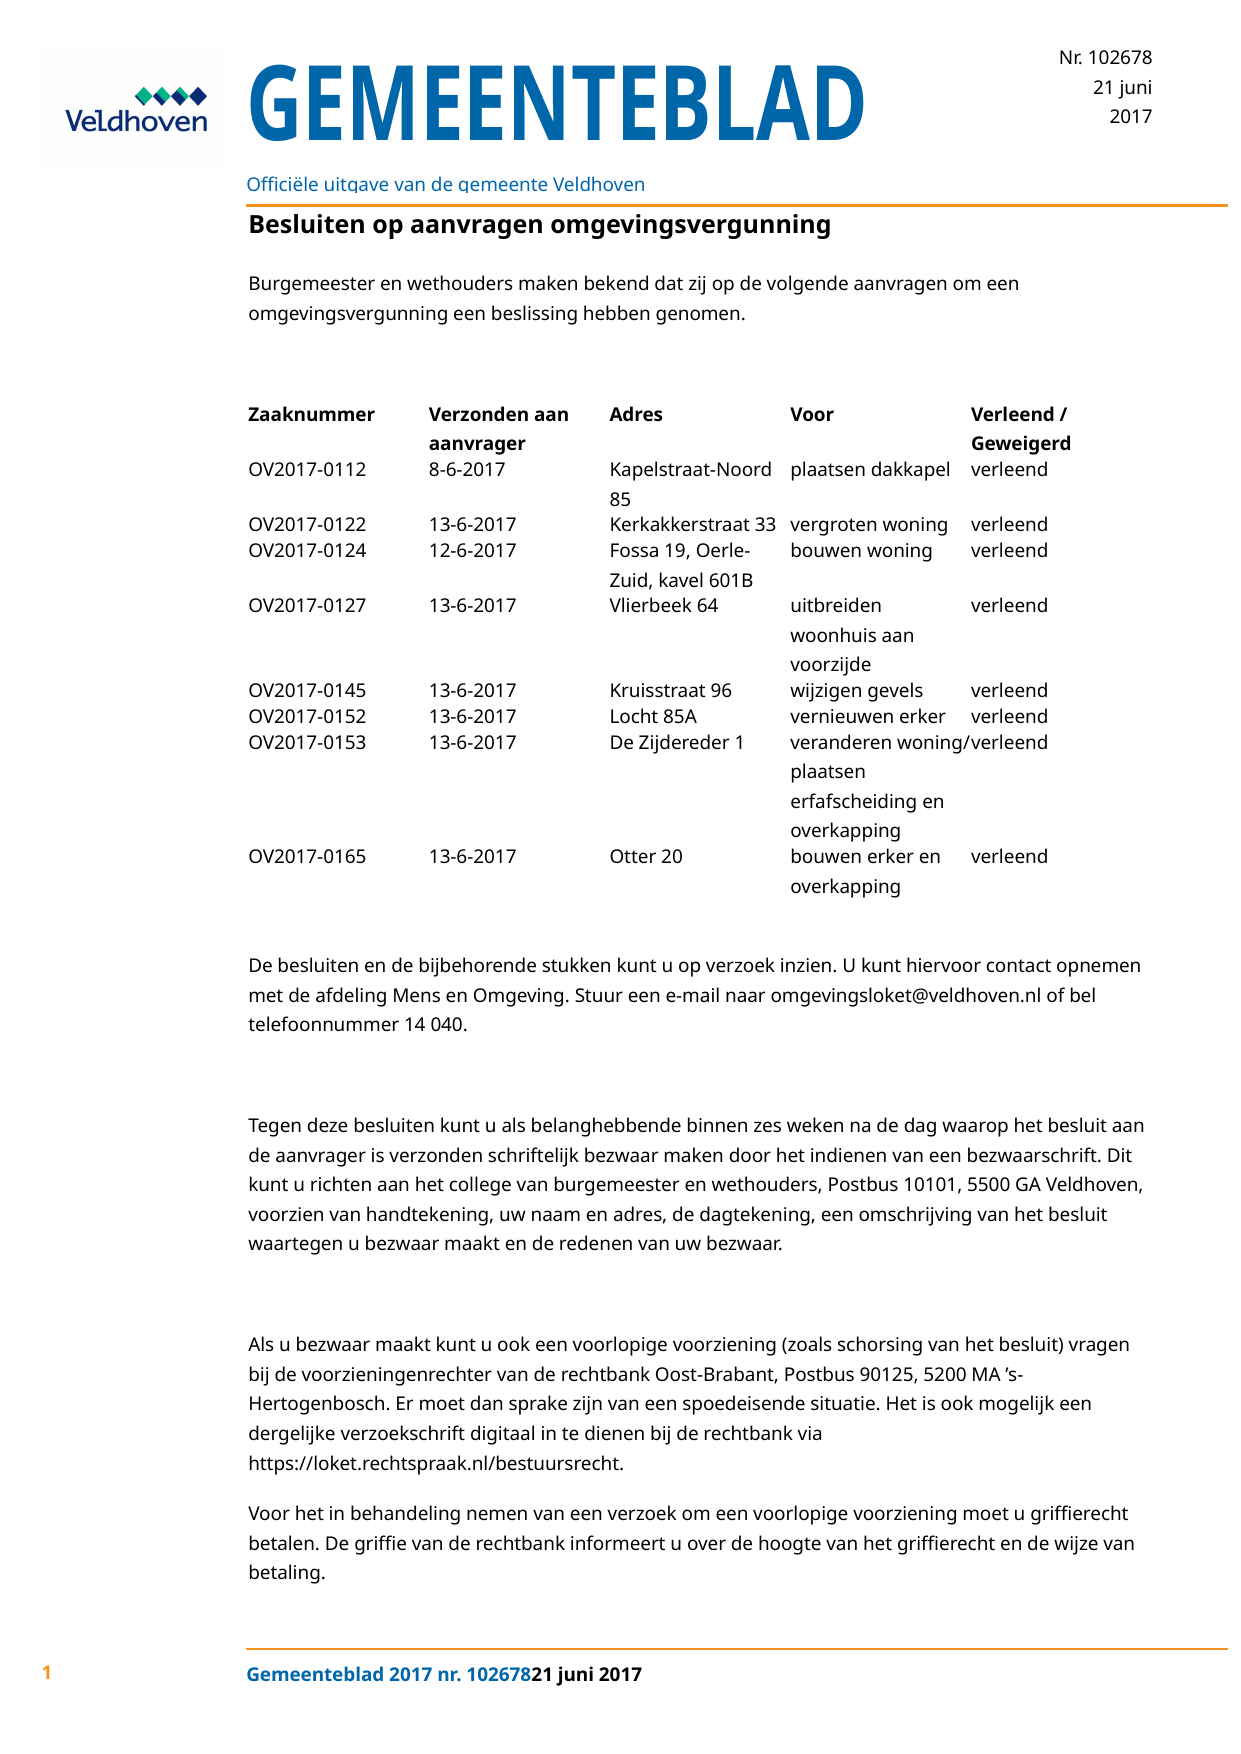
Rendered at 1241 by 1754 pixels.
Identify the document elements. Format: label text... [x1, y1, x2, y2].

text Voor het in behandeling nemen van een verzoek om een voorlopige voorziening moet u griffierecht betalen. De griffie van de rechtbank informeert u over de hoogte van het griffierecht en de wijze van betaling. [248, 1500, 1152, 1585]
table_cell OV2017-0122 [248, 511, 429, 537]
text Tegen deze besluiten kunt u als belanghebbende binnen zes weken na de dag waarop het besluit aan de aanvrager is verzonden schriftelijk bezwaar maken door het indienen van een bezwaarschrift. Dit kunt u richten aan het college van burgemeester en wethouders, Postbus 10101, 5500 GA Veldhoven, voorzien van handtekening, uw naam en adres, de dagtekening, een omschrijving van het besluit waartegen u bezwaar maakt en de redenen van uw bezwaar. [248, 1112, 1152, 1256]
table_cell OV2017-0112 [248, 456, 429, 511]
table_cell uitbreiden woonhuis aan voorzijde [790, 593, 971, 677]
table_cell verleend [971, 537, 1152, 592]
table_header Verleend / Geweigerd [971, 401, 1152, 456]
table_cell Otter 20 [609, 843, 790, 899]
table_cell veranderen woning/ plaatsen erfafscheiding en overkapping [790, 729, 971, 843]
table_cell OV2017-0165 [248, 843, 429, 899]
table_cell Locht 85A [609, 703, 790, 729]
table_cell vergroten woning [790, 511, 971, 537]
text Besluiten op aanvragen omgevingsvergunning [248, 207, 1152, 241]
table_cell vernieuwen erker [790, 703, 971, 729]
table_cell 13-6-2017 [429, 703, 609, 729]
text De besluiten en de bijbehorende stukken kunt u op verzoek inzien. U kunt hiervoor contact opnemen met de afdeling Mens en Omgeving. Stuur een e-mail naar omgevingsloket@veldhoven.nl of bel telefoonnummer 14 040. [248, 952, 1152, 1037]
table_header Verzonden aan aanvrager [429, 401, 609, 456]
table_cell OV2017-0145 [248, 678, 429, 703]
table_cell verleend [971, 678, 1152, 703]
table_cell verleend [971, 593, 1152, 677]
text Burgemeester en wethouders maken bekend dat zij op de volgende aanvragen om een omgevingsvergunning een beslissing hebben genomen. [248, 270, 1152, 326]
table_cell Kruisstraat 96 [609, 678, 790, 703]
table_header Zaaknummer [248, 401, 429, 456]
table_cell 13-6-2017 [429, 678, 609, 703]
table_cell Kapelstraat-Noord 85 [609, 456, 790, 511]
table_cell OV2017-0152 [248, 703, 429, 729]
table_header Voor [790, 401, 971, 456]
table_cell 8-6-2017 [429, 456, 609, 511]
table_cell verleend [971, 703, 1152, 729]
table_cell 13-6-2017 [429, 843, 609, 899]
table_cell OV2017-0153 [248, 729, 429, 843]
table_cell verleend [971, 843, 1152, 899]
table_cell verleend [971, 456, 1152, 511]
table_cell OV2017-0124 [248, 537, 429, 592]
table_cell 13-6-2017 [429, 511, 609, 537]
table_cell 12-6-2017 [429, 537, 609, 592]
table_cell verleend [971, 729, 1152, 843]
table_cell 13-6-2017 [429, 729, 609, 843]
table_cell OV2017-0127 [248, 593, 429, 677]
table_cell Kerkakkerstraat 33 [609, 511, 790, 537]
table_cell 13-6-2017 [429, 593, 609, 677]
table_cell Fossa 19, Oerle-Zuid, kavel 601B [609, 537, 790, 592]
text Als u bezwaar maakt kunt u ook een voorlopige voorziening (zoals schorsing van het besluit) vragen bij de voorzieningenrechter van de rechtbank Oost-Brabant, Postbus 90125, 5200 MA ’s-Hertogenbosch. Er moet dan sprake zijn van een spoedeisende situatie. Het is ook mogelijk een dergelijke verzoekschrift digitaal in te dienen bij de rechtbank via https://loket.rechtspraak.nl/bestuursrecht. [248, 1331, 1152, 1476]
table_cell De Zijdereder 1 [609, 729, 790, 843]
table_cell bouwen woning [790, 537, 971, 592]
table_cell wijzigen gevels [790, 678, 971, 703]
picture [41, 47, 231, 172]
table_cell Vlierbeek 64 [609, 593, 790, 677]
table_cell verleend [971, 511, 1152, 537]
table_header Adres [609, 401, 790, 456]
table_cell plaatsen dakkapel [790, 456, 971, 511]
table_cell bouwen erker en overkapping [790, 843, 971, 899]
